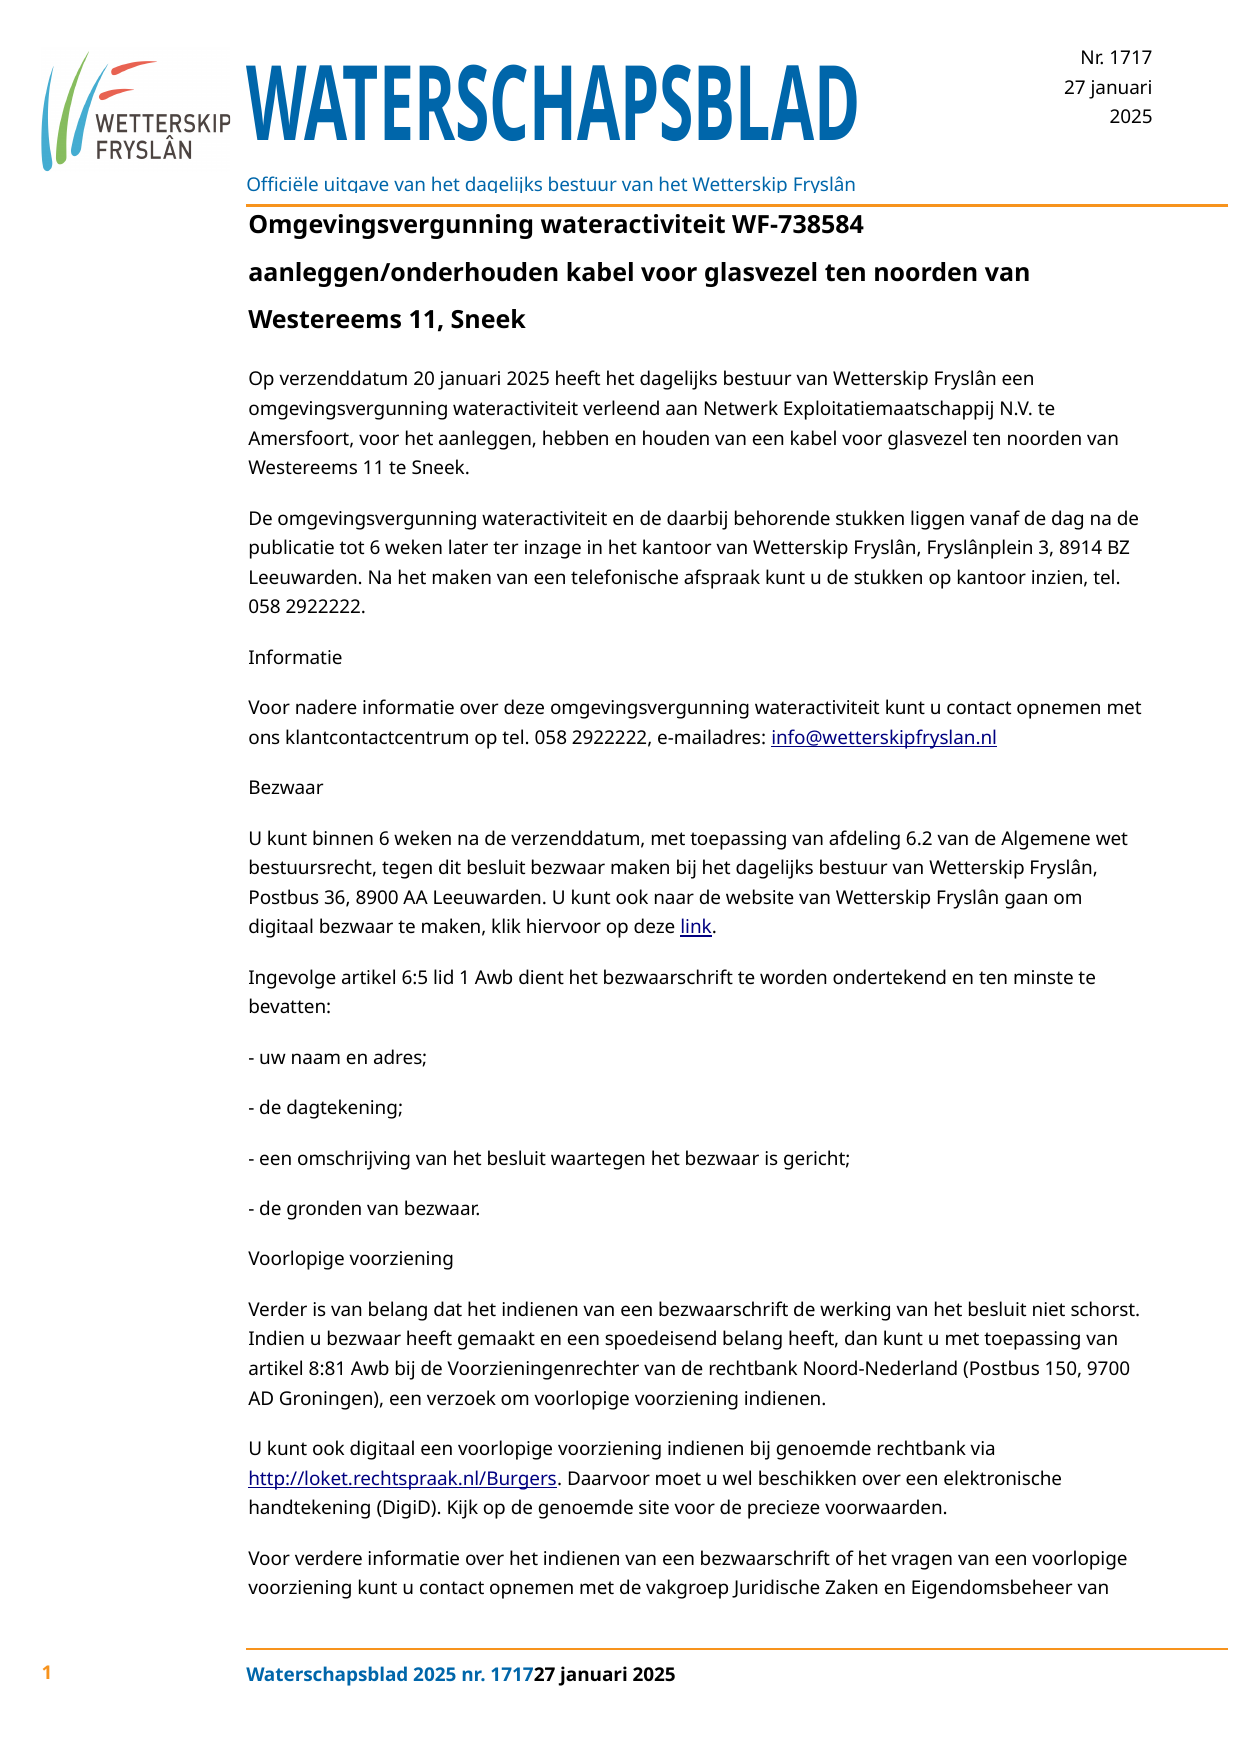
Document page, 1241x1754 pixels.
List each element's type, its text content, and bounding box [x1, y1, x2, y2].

text Ingevolge artikel 6:5 lid 1 Awb dient het bezwaarschrift te worden ondertekend en ten minste te bevatten: [248, 964, 1152, 1019]
text Voor nadere informatie over deze omgevingsvergunning wateractiviteit kunt u contact opnemen met ons klantcontactcentrum op tel. 058 2922222, e-mailadres: info@wetterskipfryslan.nl [248, 694, 1152, 749]
text Omgevingsvergunning wateractiviteit WF-738584 aanleggen/onderhouden kabel voor glasvezel ten noorden van Westereems 11, Sneek [248, 207, 1152, 336]
text Op verzenddatum 20 januari 2025 heeft het dagelijks bestuur van Wetterskip Fryslân een omgevingsvergunning wateractiviteit verleend aan Netwerk Exploitatiemaatschappij N.V. te Amersfoort, voor het aanleggen, hebben en houden van een kabel voor glasvezel ten noorden van Westereems 11 te Sneek. [248, 366, 1152, 480]
text Verder is van belang dat het indienen van een bezwaarschrift de werking van het besluit niet schorst. Indien u bezwaar heeft gemaakt en een spoedeisend belang heeft, dan kunt u met toepassing van artikel 8:81 Awb bij de Voorzieningenrechter van de rechtbank Noord-Nederland (Postbus 150, 9700 AD Groningen), een verzoek om voorlopige voorziening indienen. [248, 1296, 1152, 1410]
text Bezwaar [248, 774, 1152, 800]
picture [41, 47, 231, 172]
text - de dagtekening; [248, 1094, 1152, 1120]
text - uw naam en adres; [248, 1044, 1152, 1069]
text - een omschrijving van het besluit waartegen het bezwaar is gericht; [248, 1145, 1152, 1170]
text - de gronden van bezwaar. [248, 1195, 1152, 1221]
text Informatie [248, 644, 1152, 669]
text U kunt binnen 6 weken na de verzenddatum, met toepassing van afdeling 6.2 van de Algemene wet bestuursrecht, tegen dit besluit bezwaar maken bij het dagelijks bestuur van Wetterskip Fryslân, Postbus 36, 8900 AA Leeuwarden. U kunt ook naar de website van Wetterskip Fryslân gaan om digitaal bezwaar te maken, klik hiervoor op deze link. [248, 825, 1152, 939]
text Voor verdere informatie over het indienen van een bezwaarschrift of het vragen van een voorlopige voorziening kunt u contact opnemen met de vakgroep Juridische Zaken en Eigendomsbeheer van [248, 1545, 1152, 1600]
text De omgevingsvergunning wateractiviteit en de daarbij behorende stukken liggen vanaf de dag na de publicatie tot 6 weken later ter inzage in het kantoor van Wetterskip Fryslân, Fryslânplein 3, 8914 BZ Leeuwarden. Na het maken van een telefonische afspraak kunt u de stukken op kantoor inzien, tel. 058 2922222. [248, 505, 1152, 619]
text Voorlopige voorziening [248, 1246, 1152, 1271]
text U kunt ook digitaal een voorlopige voorziening indienen bij genoemde rechtbank via http://loket.rechtspraak.nl/Burgers. Daarvoor moet u wel beschikken over een elektronische handtekening (DigiD). Kijk op de genoemde site voor de precieze voorwaarden. [248, 1435, 1152, 1520]
